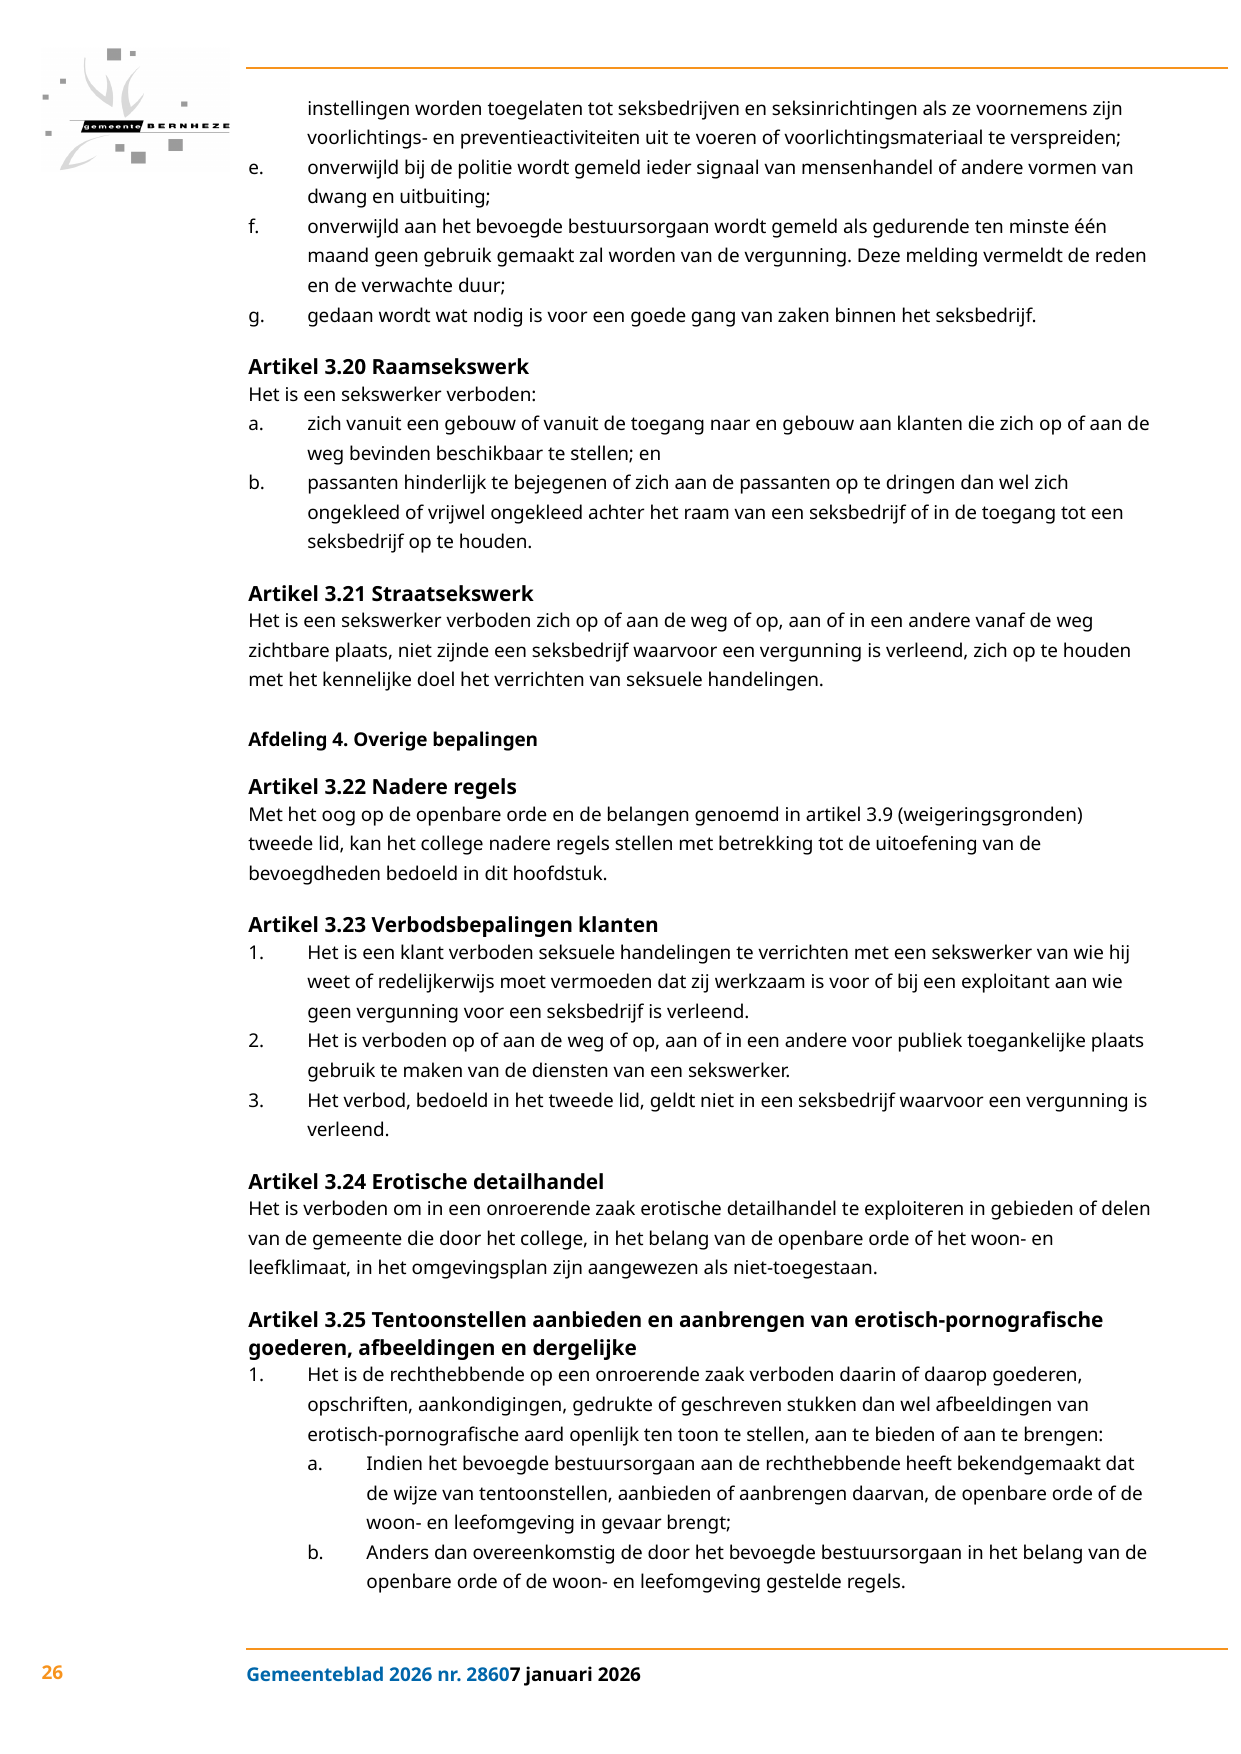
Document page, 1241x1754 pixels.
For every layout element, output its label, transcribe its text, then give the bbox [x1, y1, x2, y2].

text Artikel 3.25 Tentoonstellen aanbieden en aanbrengen van erotisch-pornografische goederen, afbeeldingen en dergelijke [248, 1305, 1152, 1362]
text Het is een sekswerker verboden zich op of aan de weg of op, aan of in een andere vanaf de weg zichtbare plaats, niet zijnde een seksbedrijf waarvoor een vergunning is verleend, zich op te houden met het kennelijke doel het verrichten van seksuele handelingen. [248, 607, 1152, 692]
list onverwijld bij de politie wordt gemeld ieder signaal van mensenhandel of andere vormen van dwang en uitbuiting; [248, 154, 1152, 209]
picture [41, 47, 231, 172]
list Het is een klant verboden seksuele handelingen te verrichten met een sekswerker van wie hij weet of redelijkerwijs moet vermoeden dat zij werkzaam is voor of bij een exploitant aan wie geen vergunning voor een seksbedrijf is verleend. [248, 939, 1152, 1024]
text Het is een sekswerker verboden: [248, 381, 1152, 406]
list passanten hinderlijk te bejegenen of zich aan de passanten op te dringen dan wel zich ongekleed of vrijwel ongekleed achter het raam van een seksbedrijf of in de toegang tot een seksbedrijf op te houden. [248, 469, 1152, 554]
text Afdeling 4. Overige bepalingen [248, 726, 1152, 752]
list onverwijld aan het bevoegde bestuursorgaan wordt gemeld als gedurende ten minste één maand geen gebruik gemaakt zal worden van de vergunning. Deze melding vermeldt de reden en de verwachte duur; [248, 213, 1152, 298]
list Het is verboden op of aan de weg of op, aan of in een andere voor publiek toegankelijke plaats gebruik te maken van de diensten van een sekswerker. [248, 1028, 1152, 1083]
list Indien het bevoegde bestuursorgaan aan de rechthebbende heeft bekendgemaakt dat de wijze van tentoonstellen, aanbieden of aanbrengen daarvan, de openbare orde of de woon- en leefomgeving in gevaar brengt; [307, 1450, 1152, 1535]
list Anders dan overeenkomstig de door het bevoegde bestuursorgaan in het belang van de openbare orde of de woon- en leefomgeving gestelde regels. [307, 1539, 1152, 1594]
text Met het oog op de openbare orde en de belangen genoemd in artikel 3.9 (weigeringsgronden) tweede lid, kan het college nadere regels stellen met betrekking tot de uitoefening van de bevoegdheden bedoeld in dit hoofdstuk. [248, 801, 1152, 886]
text Het is verboden om in een onroerende zaak erotische detailhandel te exploiteren in gebieden of delen van de gemeente die door het college, in het belang van de openbare orde of het woon- en leefklimaat, in het omgevingsplan zijn aangewezen als niet-toegestaan. [248, 1195, 1152, 1280]
text Artikel 3.23 Verbodsbepalingen klanten [248, 910, 1152, 939]
list Het is de rechthebbende op een onroerende zaak verboden daarin of daarop goederen, opschriften, aankondigingen, gedrukte of geschreven stukken dan wel afbeeldingen van erotisch-pornografische aard openlijk ten toon te stellen, aan te bieden of aan te brengen: [248, 1362, 1152, 1447]
list instellingen worden toegelaten tot seksbedrijven en seksinrichtingen als ze voornemens zijn voorlichtings- en preventieactiviteiten uit te voeren of voorlichtingsmateriaal te verspreiden; [248, 95, 1152, 150]
text Artikel 3.22 Nadere regels [248, 772, 1152, 801]
list Het verbod, bedoeld in het tweede lid, geldt niet in een seksbedrijf waarvoor een vergunning is verleend. [248, 1087, 1152, 1142]
text Artikel 3.21 Straatsekswerk [248, 579, 1152, 607]
text Artikel 3.20 Raamsekswerk [248, 352, 1152, 381]
list zich vanuit een gebouw of vanuit de toegang naar en gebouw aan klanten die zich op of aan de weg bevinden beschikbaar te stellen; en [248, 410, 1152, 466]
text Artikel 3.24 Erotische detailhandel [248, 1167, 1152, 1195]
list gedaan wordt wat nodig is voor een goede gang van zaken binnen het seksbedrijf. [248, 302, 1152, 328]
